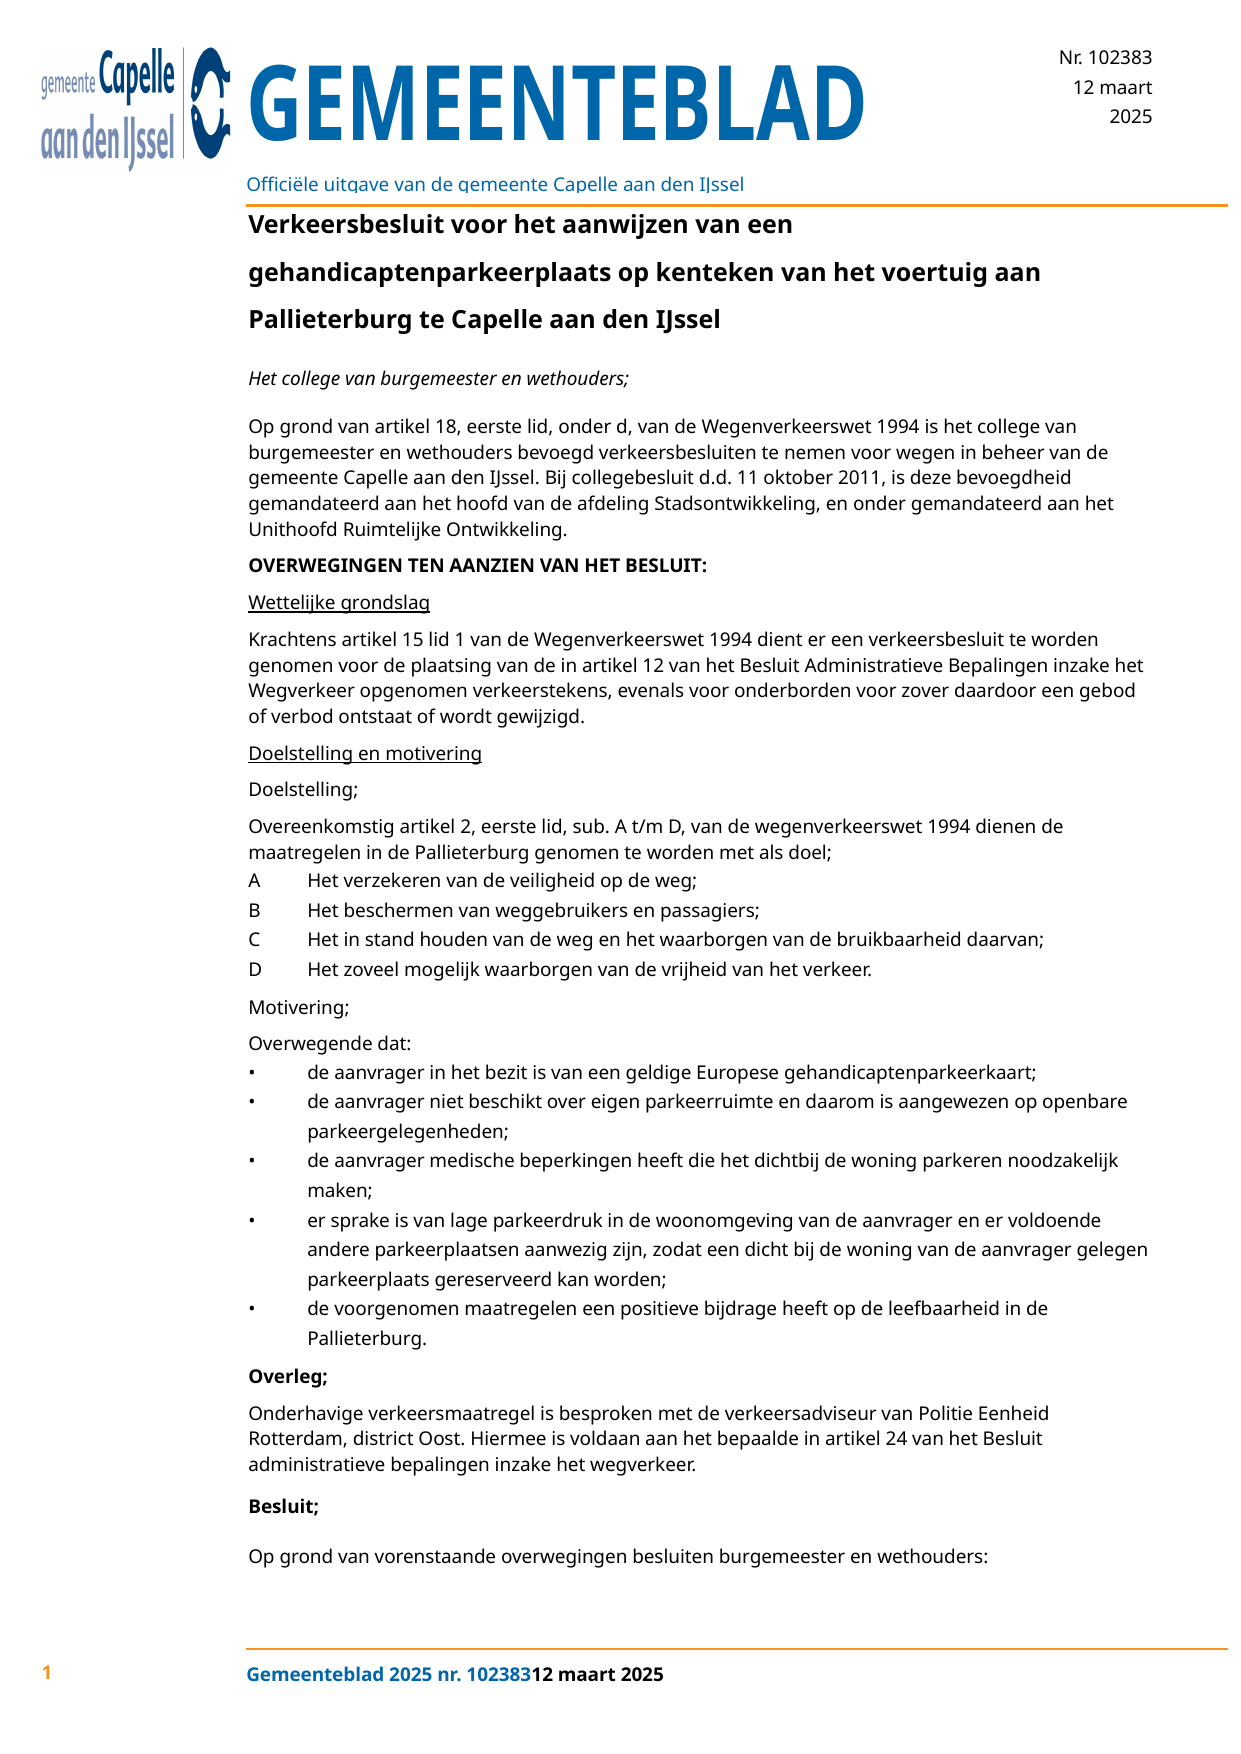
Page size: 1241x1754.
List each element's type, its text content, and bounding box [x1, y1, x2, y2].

list Het in stand houden van de weg en het waarborgen van de bruikbaarheid daarvan; [248, 926, 1152, 952]
text Wettelijke grondslag [248, 589, 1152, 615]
list de aanvrager in het bezit is van een geldige Europese gehandicaptenparkeerkaart; [248, 1059, 1152, 1085]
text Overleg; [248, 1363, 1152, 1389]
list Het beschermen van weggebruikers en passagiers; [248, 897, 1152, 923]
text OVERWEGINGEN TEN AANZIEN VAN HET BESLUIT: [248, 553, 1152, 578]
text Besluit; [248, 1493, 1152, 1519]
text Het college van burgemeester en wethouders; [248, 366, 1152, 391]
list Het verzekeren van de veiligheid op de weg; [248, 867, 1152, 893]
text Doelstelling; [248, 777, 1152, 802]
list Het zoveel mogelijk waarborgen van de vrijheid van het verkeer. [248, 956, 1152, 982]
picture [41, 47, 231, 172]
text Op grond van vorenstaande overwegingen besluiten burgemeester en wethouders: [248, 1544, 1152, 1569]
text Overwegende dat: [248, 1031, 1152, 1056]
text Overeenkomstig artikel 2, eerste lid, sub. A t/m D, van de wegenverkeerswet 1994 dienen de maatregelen in de Pallieterburg genomen te worden met als doel; [248, 813, 1152, 865]
text Op grond van artikel 18, eerste lid, onder d, van de Wegenverkeerswet 1994 is het college van burgemeester en wethouders bevoegd verkeersbesluiten te nemen voor wegen in beheer van de gemeente Capelle aan den IJssel. Bij collegebesluit d.d. 11 oktober 2011, is deze bevoegdheid gemandateerd aan het hoofd van de afdeling Stadsontwikkeling, en onder gemandateerd aan het Unithoofd Ruimtelijke Ontwikkeling. [248, 413, 1152, 542]
list er sprake is van lage parkeerdruk in de woonomgeving van de aanvrager en er voldoende andere parkeerplaatsen aanwezig zijn, zodat een dicht bij de woning van de aanvrager gelegen parkeerplaats gereserveerd kan worden; [248, 1207, 1152, 1292]
list de aanvrager niet beschikt over eigen parkeerruimte en daarom is aangewezen op openbare parkeergelegenheden; [248, 1088, 1152, 1144]
text Motivering; [248, 994, 1152, 1020]
list de aanvrager medische beperkingen heeft die het dichtbij de woning parkeren noodzakelijk maken; [248, 1148, 1152, 1203]
text Onderhavige verkeersmaatregel is besproken met de verkeersadviseur van Politie Eenheid Rotterdam, district Oost. Hiermee is voldaan aan het bepaalde in artikel 24 van het Besluit administratieve bepalingen inzake het wegverkeer. [248, 1400, 1152, 1477]
text Krachtens artikel 15 lid 1 van de Wegenverkeerswet 1994 dient er een verkeersbesluit te worden genomen voor de plaatsing van de in artikel 12 van het Besluit Administratieve Bepalingen inzake het Wegverkeer opgenomen verkeerstekens, evenals voor onderborden voor zover daardoor een gebod of verbod ontstaat of wordt gewijzigd. [248, 626, 1152, 729]
text Verkeersbesluit voor het aanwijzen van een gehandicaptenparkeerplaats op kenteken van het voertuig aan Pallieterburg te Capelle aan den IJssel [248, 207, 1152, 336]
text Doelstelling en motivering [248, 740, 1152, 766]
list de voorgenomen maatregelen een positieve bijdrage heeft op de leefbaarheid in de Pallieterburg. [248, 1296, 1152, 1351]
